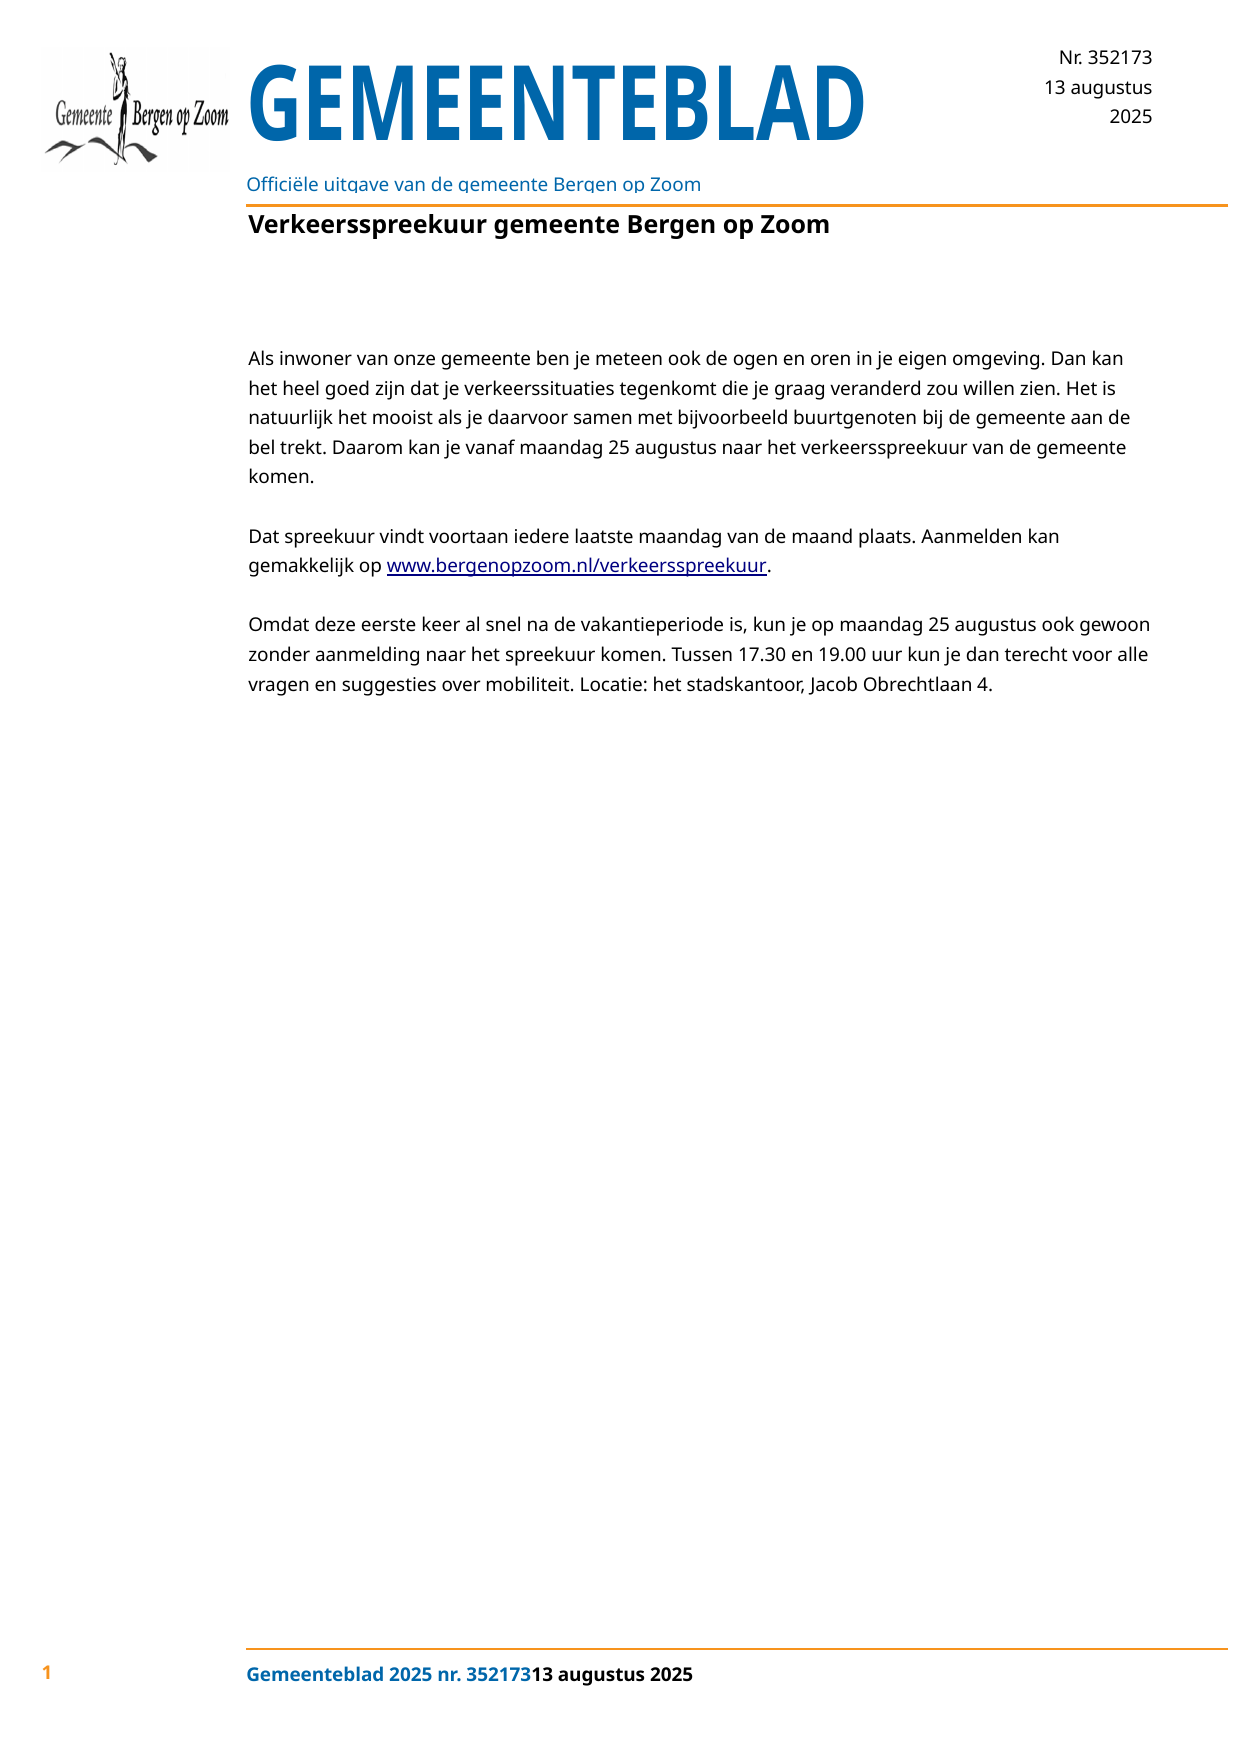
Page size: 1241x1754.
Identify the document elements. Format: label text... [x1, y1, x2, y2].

text Verkeersspreekuur gemeente Bergen op Zoom [248, 207, 1152, 241]
text Omdat deze eerste keer al snel na de vakantieperiode is, kun je op maandag 25 augustus ook gewoon zonder aanmelding naar het spreekuur komen. Tussen 17.30 en 19.00 uur kun je dan terecht voor alle vragen en suggesties over mobiliteit. Locatie: het stadskantoor, Jacob Obrechtlaan 4. [248, 612, 1152, 696]
text Als inwoner van onze gemeente ben je meteen ook de ogen en oren in je eigen omgeving. Dan kan het heel goed zijn dat je verkeerssituaties tegenkomt die je graag veranderd zou willen zien. Het is natuurlijk het mooist als je daarvoor samen met bijvoorbeeld buurtgenoten bij de gemeente aan de bel trekt. Daarom kan je vanaf maandag 25 augustus naar het verkeersspreekuur van de gemeente komen. [248, 345, 1152, 489]
text Dat spreekuur vindt voortaan iedere laatste maandag van de maand plaats. Aanmelden kan gemakkelijk op www.bergenopzoom.nl/verkeersspreekuur. [248, 523, 1152, 578]
picture [41, 47, 231, 172]
